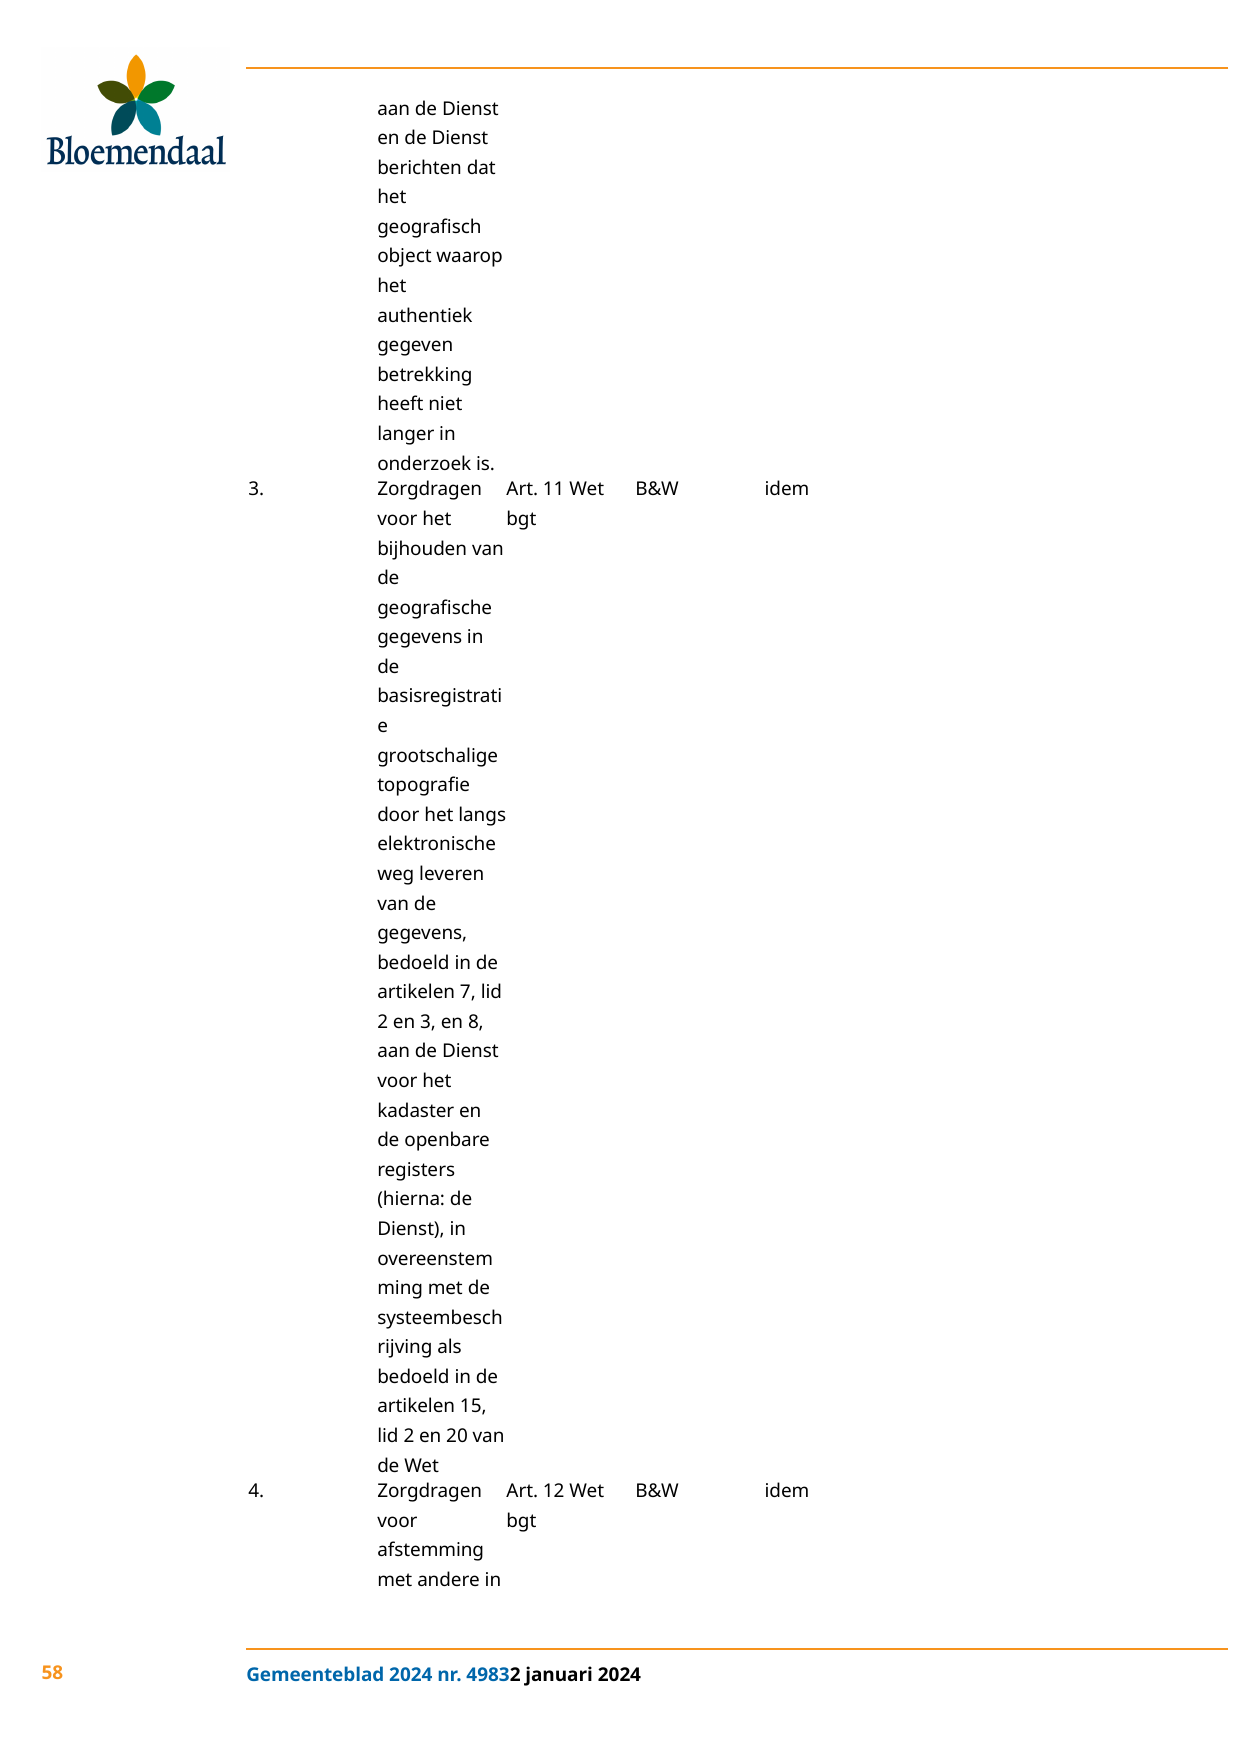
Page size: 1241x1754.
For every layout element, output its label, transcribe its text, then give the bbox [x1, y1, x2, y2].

picture [41, 47, 231, 172]
table_cell [894, 95, 1022, 476]
table_cell Art. 11 Wet bgt [506, 476, 635, 1477]
table_cell idem [764, 1478, 893, 1592]
table_cell B&W [635, 1478, 764, 1592]
table_cell [894, 1478, 1022, 1592]
table_cell 3. [248, 476, 377, 1477]
table_cell 4. [248, 1478, 377, 1592]
table_cell [894, 476, 1022, 1477]
table_cell aan de Dienst en de Dienst berichten dat het geografisch object waarop het authentiek gegeven betrekking heeft niet langer in onderzoek is. [377, 95, 506, 476]
table_cell [635, 95, 764, 476]
table_cell idem [764, 476, 893, 1477]
table_cell [248, 95, 377, 476]
table_cell Zorgdragen voor het bijhouden van de geografische gegevens in de basisregistratie grootschalige topografie door het langs elektronische weg leveren van de gegevens, bedoeld in de artikelen 7, lid 2 en 3, en 8, aan de Dienst voor het kadaster en de openbare registers (hierna: de Dienst), in overeenstemming met de systeembeschrijving als bedoeld in de artikelen 15, lid 2 en 20 van de Wet [377, 476, 506, 1477]
table_cell B&W [635, 476, 764, 1477]
table_cell [764, 95, 893, 476]
table_cell [506, 95, 635, 476]
table_cell Zorgdragen voor afstemming met andere in [377, 1478, 506, 1592]
table_cell Art. 12 Wet bgt [506, 1478, 635, 1592]
